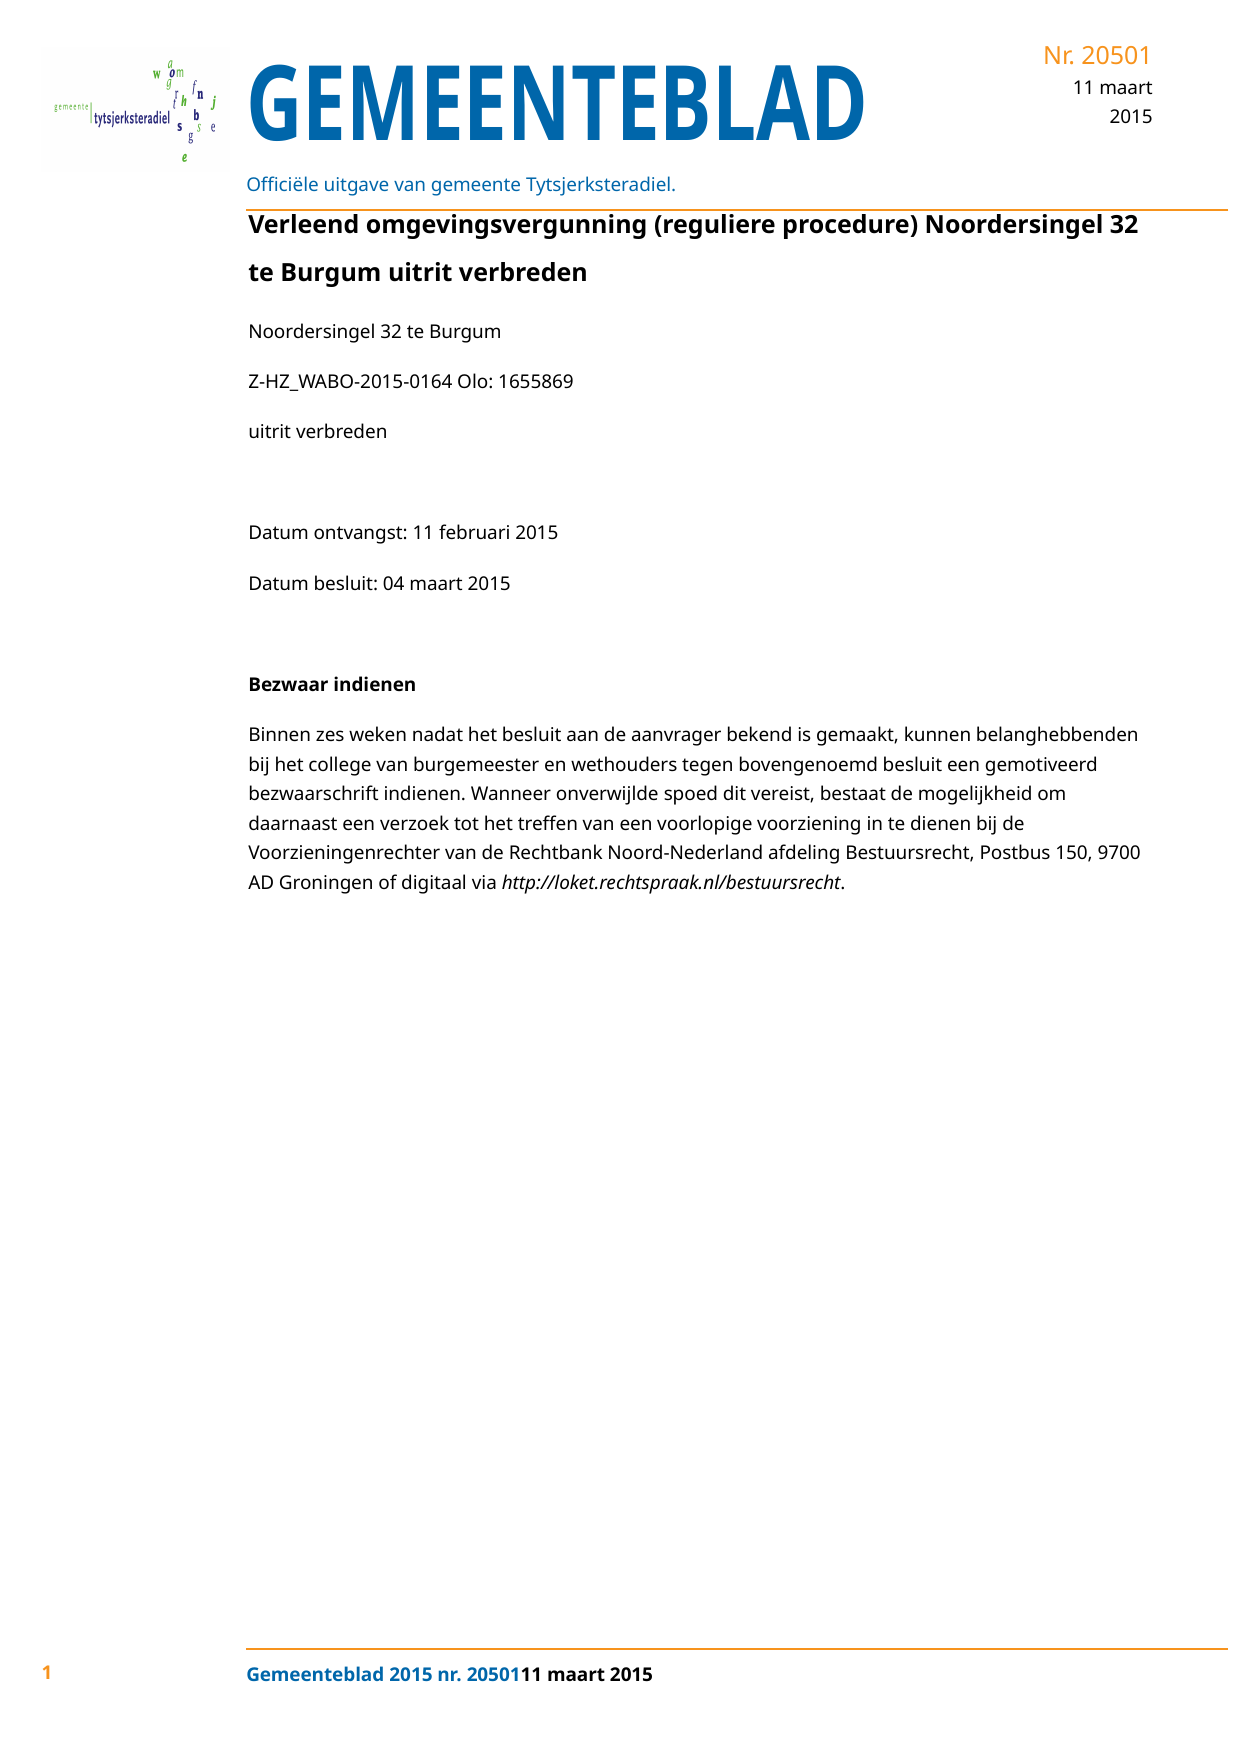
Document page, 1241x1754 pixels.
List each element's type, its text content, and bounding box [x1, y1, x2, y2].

text Z-HZ_WABO-2015-0164 Olo: 1655869 [248, 368, 1152, 394]
text Verleend omgevingsvergunning (reguliere procedure) Noordersingel 32 te Burgum uitrit verbreden [248, 211, 1152, 288]
text Noordersingel 32 te Burgum [248, 318, 1152, 344]
picture [41, 47, 231, 172]
text Bezwaar indienen [248, 671, 1152, 697]
text Datum ontvangst: 11 februari 2015 [248, 519, 1152, 545]
text uitrit verbreden [248, 419, 1152, 444]
text Binnen zes weken nadat het besluit aan de aanvrager bekend is gemaakt, kunnen belanghebbenden bij het college van burgemeester en wethouders tegen bovengenoemd besluit een gemotiveerd bezwaarschrift indienen. Wanneer onverwijlde spoed dit vereist, bestaat de mogelijkheid om daarnaast een verzoek tot het treffen van een voorlopige voorziening in te dienen bij de Voorzieningenrechter van de Rechtbank Noord-Nederland afdeling Bestuursrecht, Postbus 150, 9700 AD Groningen of digitaal via http://loket.rechtspraak.nl/bestuursrecht. [248, 721, 1152, 895]
text Datum besluit: 04 maart 2015 [248, 570, 1152, 596]
